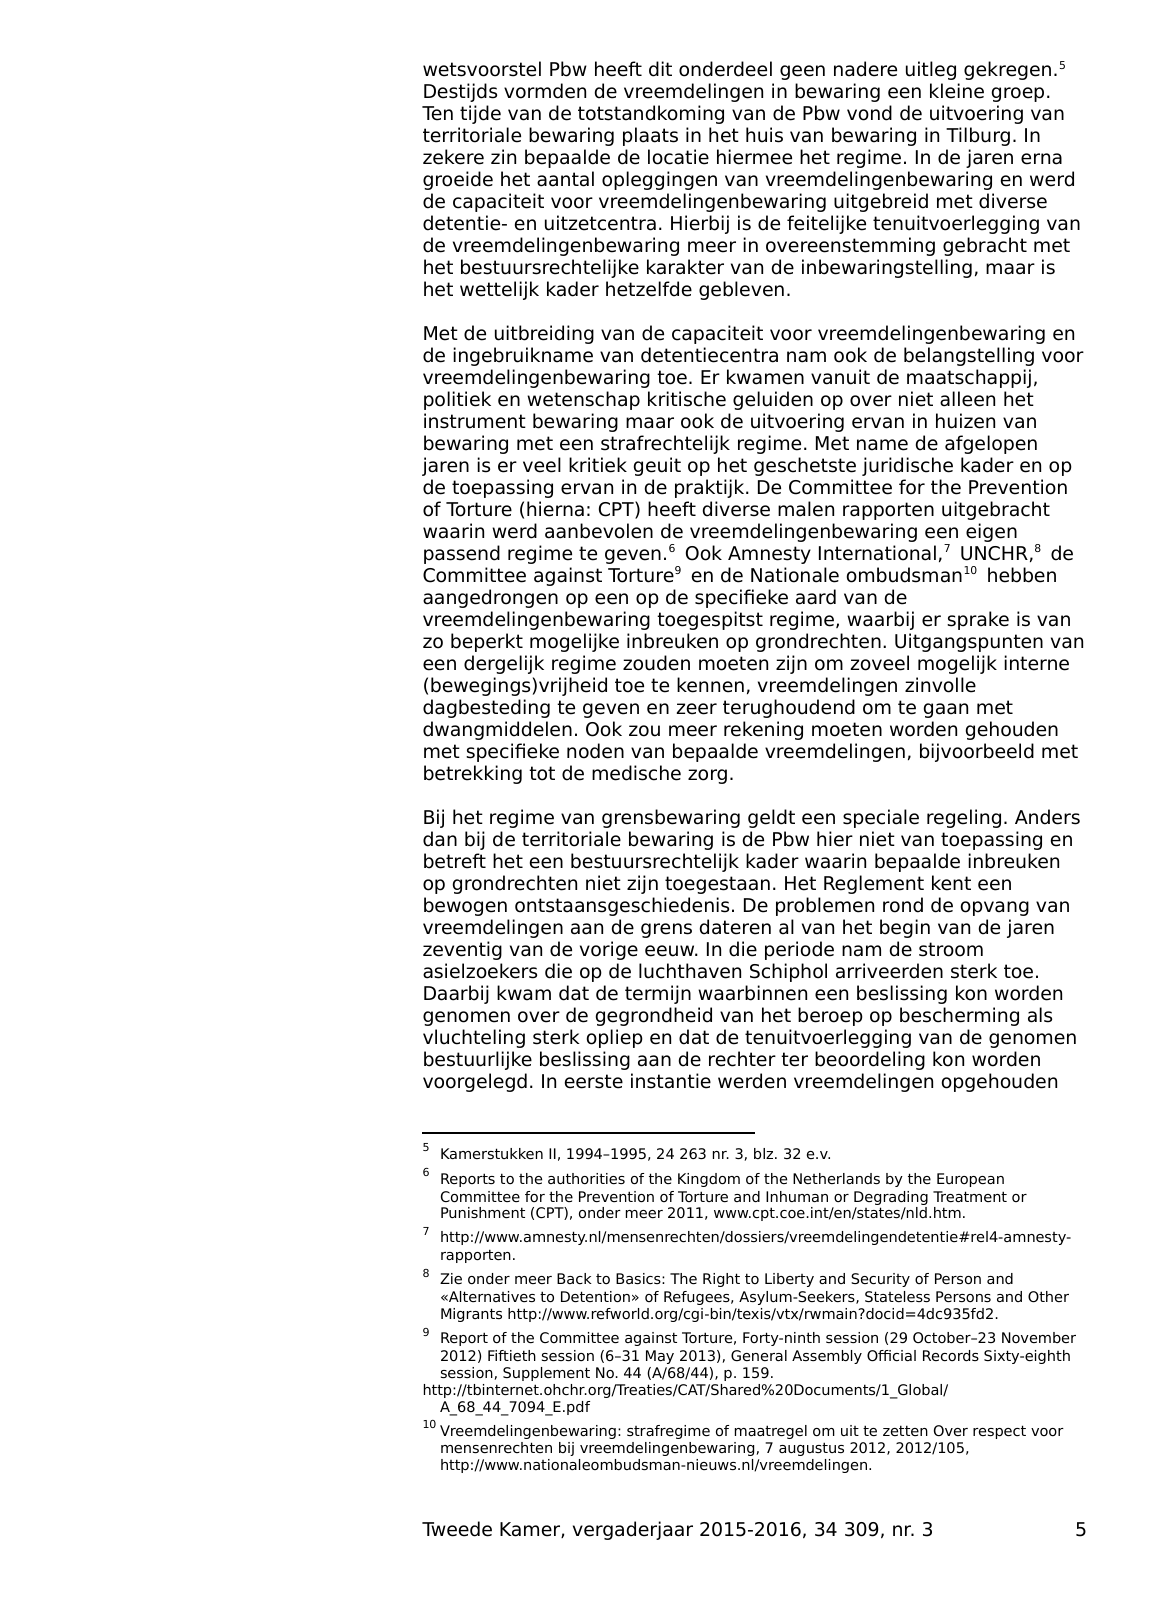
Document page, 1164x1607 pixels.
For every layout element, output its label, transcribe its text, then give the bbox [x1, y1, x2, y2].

text Met de uitbreiding van de capaciteit voor vreemdelingenbewaring en de ingebruikname van detentiecentra nam ook de belangstelling voor vreemdelingenbewaring toe. Er kwamen vanuit de maatschappij, politiek en wetenschap kritische geluiden op over niet alleen het instrument bewaring maar ook de uitvoering ervan in huizen van bewaring met een strafrechtelijk regime. Met name de afgelopen jaren is er veel kritiek geuit op het geschetste juridische kader en op de toepassing ervan in de praktijk. De Committee for the Prevention of Torture (hierna: CPT) heeft diverse malen rapporten uitgebracht waarin werd aanbevolen de vreemdelingenbewaring een eigen passend regime te geven. Ook Amnesty International, UNCHR, de Committee against Torture en de Nationale ombudsman hebben aangedrongen op een op de specifieke aard van de vreemdelingenbewaring toegespitst regime, waarbij er sprake is van zo beperkt mogelijke inbreuken op grondrechten. Uitgangspunten van een dergelijk regime zouden moeten zijn om zoveel mogelijk interne (bewegings)vrijheid toe te kennen, vreemdelingen zinvolle dagbesteding te geven en zeer terughoudend om te gaan met dwangmiddelen. Ook zou meer rekening moeten worden gehouden met specifieke noden van bepaalde vreemdelingen, bijvoorbeeld met betrekking tot de medische zorg. [422, 323, 1087, 784]
text Reports to the authorities of the Kingdom of the Netherlands by the European Committee for the Prevention of Torture and Inhuman or Degrading Treatment or Punishment (CPT), onder meer 2011, www.cpt.coe.int/en/states/nld.htm. [422, 1167, 1087, 1222]
text Report of the Committee against Torture, Forty-ninth session (29 October–23 November 2012) Fiftieth session (6–31 May 2013), General Assembly Official Records Sixty-eighth session, Supplement No. 44 (A/68/44), p. 159. [422, 1326, 1087, 1382]
text http://tbinternet.ohchr.org/Treaties/CAT/Shared%20Documents/1_Global/A_68_44_7094_E.pdf [422, 1382, 1087, 1416]
text Zie onder meer Back to Basics: The Right to Liberty and Security of Person and «Alternatives to Detention» of Refugees, Asylum-Seekers, Stateless Persons and Other Migrants http://www.refworld.org/cgi-bin/texis/vtx/rwmain?docid=4dc935fd2. [422, 1267, 1087, 1323]
text http://www.amnesty.nl/mensenrechten/dossiers/vreemdelingendetentie#rel4-amnesty-rapporten. [422, 1225, 1087, 1264]
text wetsvoorstel Pbw heeft dit onderdeel geen nadere uitleg gekregen. Destijds vormden de vreemdelingen in bewaring een kleine groep. Ten tijde van de totstandkoming van de Pbw vond de uitvoering van territoriale bewaring plaats in het huis van bewaring in Tilburg. In zekere zin bepaalde de locatie hiermee het regime. In de jaren erna groeide het aantal opleggingen van vreemdelingenbewaring en werd de capaciteit voor vreemdelingenbewaring uitgebreid met diverse detentie- en uitzetcentra. Hierbij is de feitelijke tenuitvoerlegging van de vreemdelingenbewaring meer in overeenstemming gebracht met het bestuursrechtelijke karakter van de inbewaringstelling, maar is het wettelijk kader hetzelfde gebleven. [422, 59, 1087, 301]
text Kamerstukken II, 1994–1995, 24 263 nr. 3, blz. 32 e.v. [422, 1142, 1087, 1164]
text Vreemdelingenbewaring: strafregime of maatregel om uit te zetten Over respect voor mensenrechten bij vreemdelingenbewaring, 7 augustus 2012, 2012/105, http://www.nationaleombudsman-nieuws.nl/vreemdelingen. [422, 1418, 1087, 1474]
text Bij het regime van grensbewaring geldt een speciale regeling. Anders dan bij de territoriale bewaring is de Pbw hier niet van toepassing en betreft het een bestuursrechtelijk kader waarin bepaalde inbreuken op grondrechten niet zijn toegestaan. Het Reglement kent een bewogen ontstaansgeschiedenis. De problemen rond de opvang van vreemdelingen aan de grens dateren al van het begin van de jaren zeventig van de vorige eeuw. In die periode nam de stroom asielzoekers die op de luchthaven Schiphol arriveerden sterk toe. Daarbij kwam dat de termijn waarbinnen een beslissing kon worden genomen over de gegrondheid van het beroep op bescherming als vluchteling sterk opliep en dat de tenuitvoerlegging van de genomen bestuurlijke beslissing aan de rechter ter beoordeling kon worden voorgelegd. In eerste instantie werden vreemdelingen opgehouden [422, 807, 1087, 1092]
